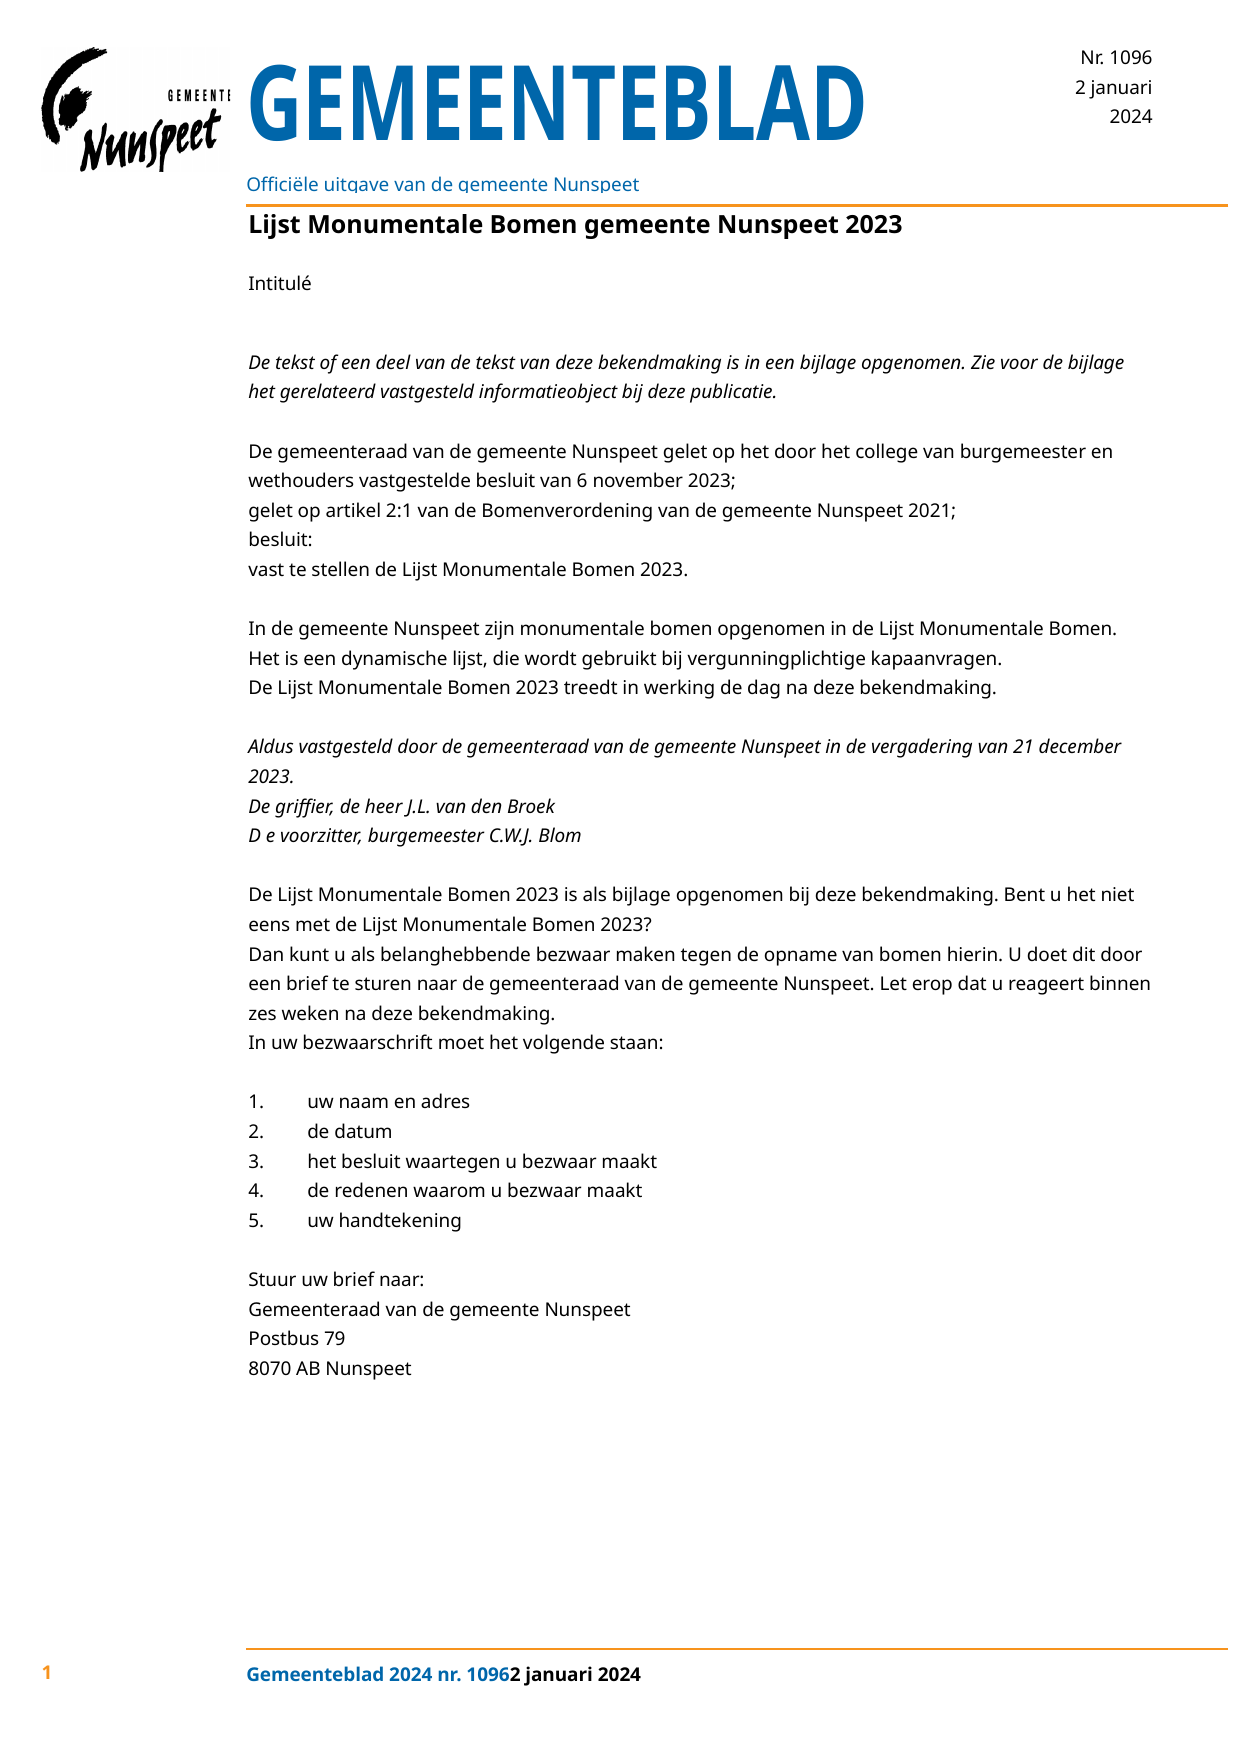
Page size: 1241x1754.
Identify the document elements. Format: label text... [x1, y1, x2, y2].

picture [41, 47, 231, 172]
list de redenen waarom u bezwaar maakt [248, 1177, 1152, 1203]
text gelet op artikel 2:1 van de Bomenverordening van de gemeente Nunspeet 2021; [248, 497, 1152, 523]
text Dan kunt u als belanghebbende bezwaar maken tegen de opname van bomen hierin. U doet dit door een brief te sturen naar de gemeenteraad van de gemeente Nunspeet. Let erop dat u reageert binnen zes weken na deze bekendmaking. [248, 941, 1152, 1026]
text De tekst of een deel van de tekst van deze bekendmaking is in een bijlage opgenomen. Zie voor de bijlage het gerelateerd vastgesteld informatieobject bij deze publicatie. [248, 349, 1152, 404]
list uw handtekening [248, 1207, 1152, 1233]
text D e voorzitter, burgemeester C.W.J. Blom [248, 822, 1152, 848]
text besluit: [248, 527, 1152, 552]
text Aldus vastgesteld door de gemeenteraad van de gemeente Nunspeet in de vergadering van 21 december 2023. [248, 734, 1152, 789]
text De griffier, de heer J.L. van den Broek [248, 793, 1152, 819]
list het besluit waartegen u bezwaar maakt [248, 1148, 1152, 1174]
text 8070 AB Nunspeet [248, 1355, 1152, 1381]
text In uw bezwaarschrift moet het volgende staan: [248, 1029, 1152, 1055]
text Postbus 79 [248, 1325, 1152, 1351]
list de datum [248, 1118, 1152, 1144]
text De gemeenteraad van de gemeente Nunspeet gelet op het door het college van burgemeester en wethouders vastgestelde besluit van 6 november 2023; [248, 438, 1152, 493]
text Gemeenteraad van de gemeente Nunspeet [248, 1296, 1152, 1322]
text De Lijst Monumentale Bomen 2023 treedt in werking de dag na deze bekendmaking. [248, 674, 1152, 700]
text Stuur uw brief naar: [248, 1266, 1152, 1292]
text Intitulé [248, 270, 1152, 296]
text vast te stellen de Lijst Monumentale Bomen 2023. [248, 556, 1152, 582]
text De Lijst Monumentale Bomen 2023 is als bijlage opgenomen bij deze bekendmaking. Bent u het niet eens met de Lijst Monumentale Bomen 2023? [248, 882, 1152, 937]
list uw naam en adres [248, 1089, 1152, 1114]
text Lijst Monumentale Bomen gemeente Nunspeet 2023 [248, 207, 1152, 241]
text In de gemeente Nunspeet zijn monumentale bomen opgenomen in de Lijst Monumentale Bomen. Het is een dynamische lijst, die wordt gebruikt bij vergunningplichtige kapaanvragen. [248, 615, 1152, 671]
